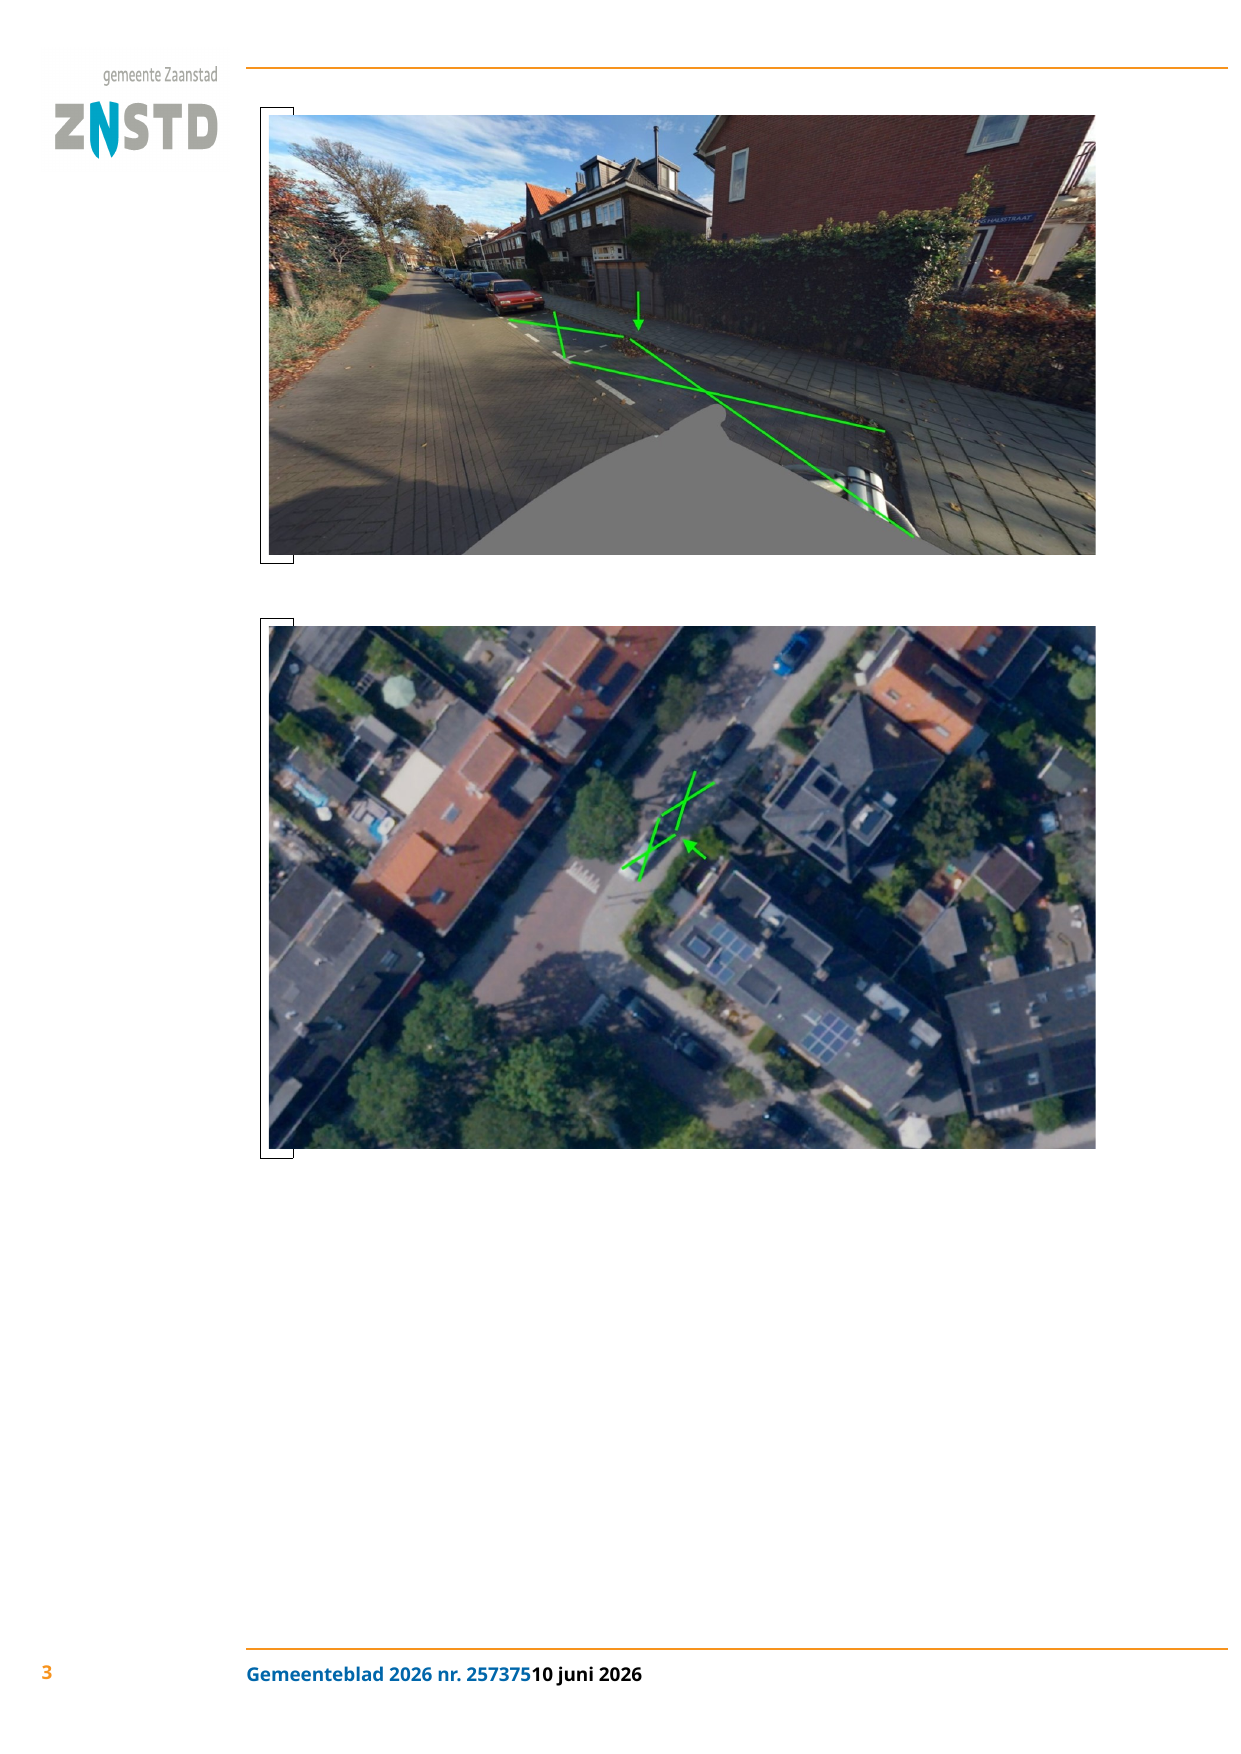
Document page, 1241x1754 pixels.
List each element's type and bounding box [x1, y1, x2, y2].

picture [268, 626, 1096, 1149]
picture [268, 115, 1096, 555]
picture [41, 47, 231, 172]
